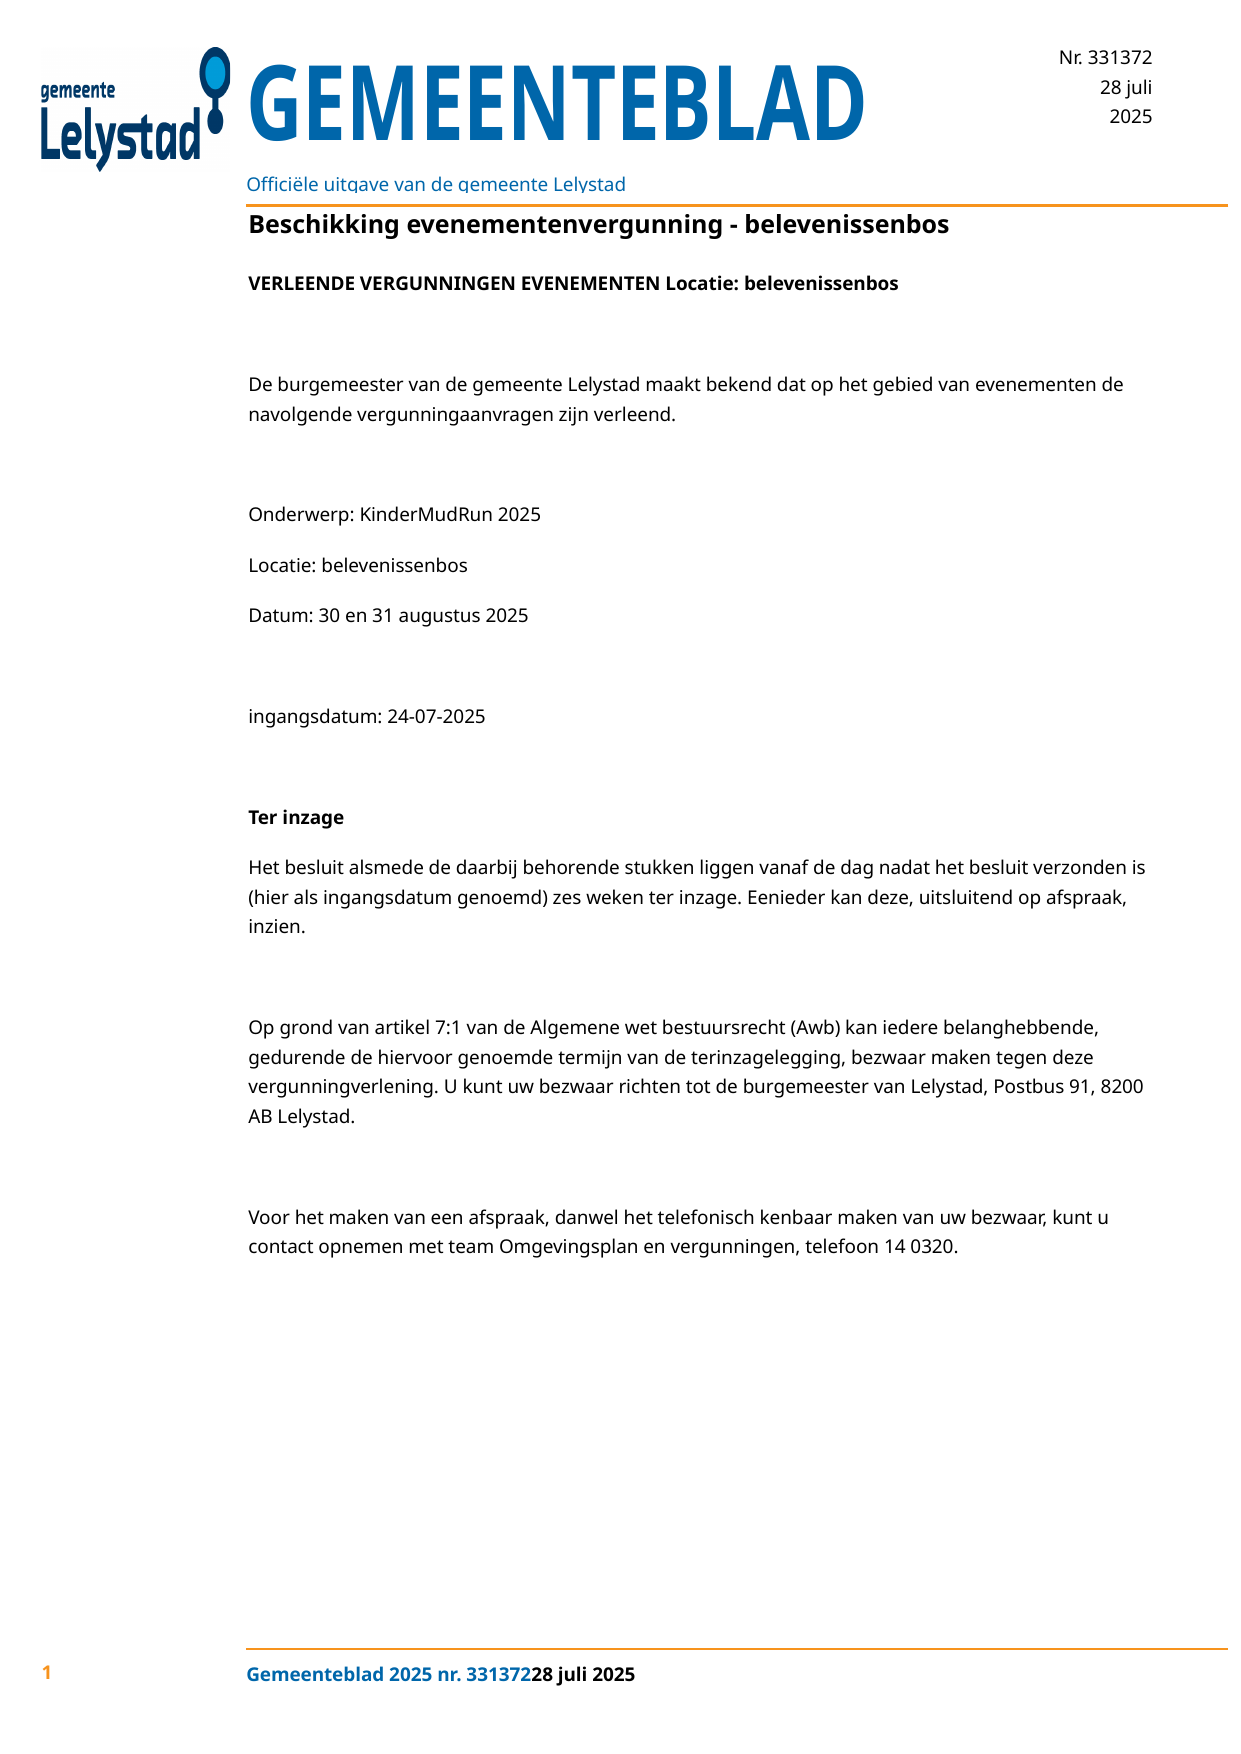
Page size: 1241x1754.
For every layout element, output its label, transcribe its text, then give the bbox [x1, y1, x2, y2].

text De burgemeester van de gemeente Lelystad maakt bekend dat op het gebied van evenementen de navolgende vergunningaanvragen zijn verleend. [248, 371, 1152, 426]
text ingangsdatum: 24-07-2025 [248, 703, 1152, 729]
text VERLEENDE VERGUNNINGEN EVENEMENTEN Locatie: belevenissenbos [248, 270, 1152, 296]
text Onderwerp: KinderMudRun 2025 [248, 502, 1152, 527]
picture [41, 47, 231, 172]
text Locatie: belevenissenbos [248, 552, 1152, 578]
text Op grond van artikel 7:1 van de Algemene wet bestuursrecht (Awb) kan iedere belanghebbende, gedurende de hiervoor genoemde termijn van de terinzagelegging, bezwaar maken tegen deze vergunningverlening. U kunt uw bezwaar richten tot de burgemeester van Lelystad, Postbus 91, 8200 AB Lelystad. [248, 1014, 1152, 1129]
text Beschikking evenementenvergunning - belevenissenbos [248, 207, 1152, 241]
text Datum: 30 en 31 augustus 2025 [248, 602, 1152, 628]
text Het besluit alsmede de daarbij behorende stukken liggen vanaf de dag nadat het besluit verzonden is (hier als ingangsdatum genoemd) zes weken ter inzage. Eenieder kan deze, uitsluitend op afspraak, inzien. [248, 854, 1152, 939]
text Voor het maken van een afspraak, danwel het telefonisch kenbaar maken van uw bezwaar, kunt u contact opnemen met team Omgevingsplan en vergunningen, telefoon 14 0320. [248, 1204, 1152, 1259]
text Ter inzage [248, 804, 1152, 830]
